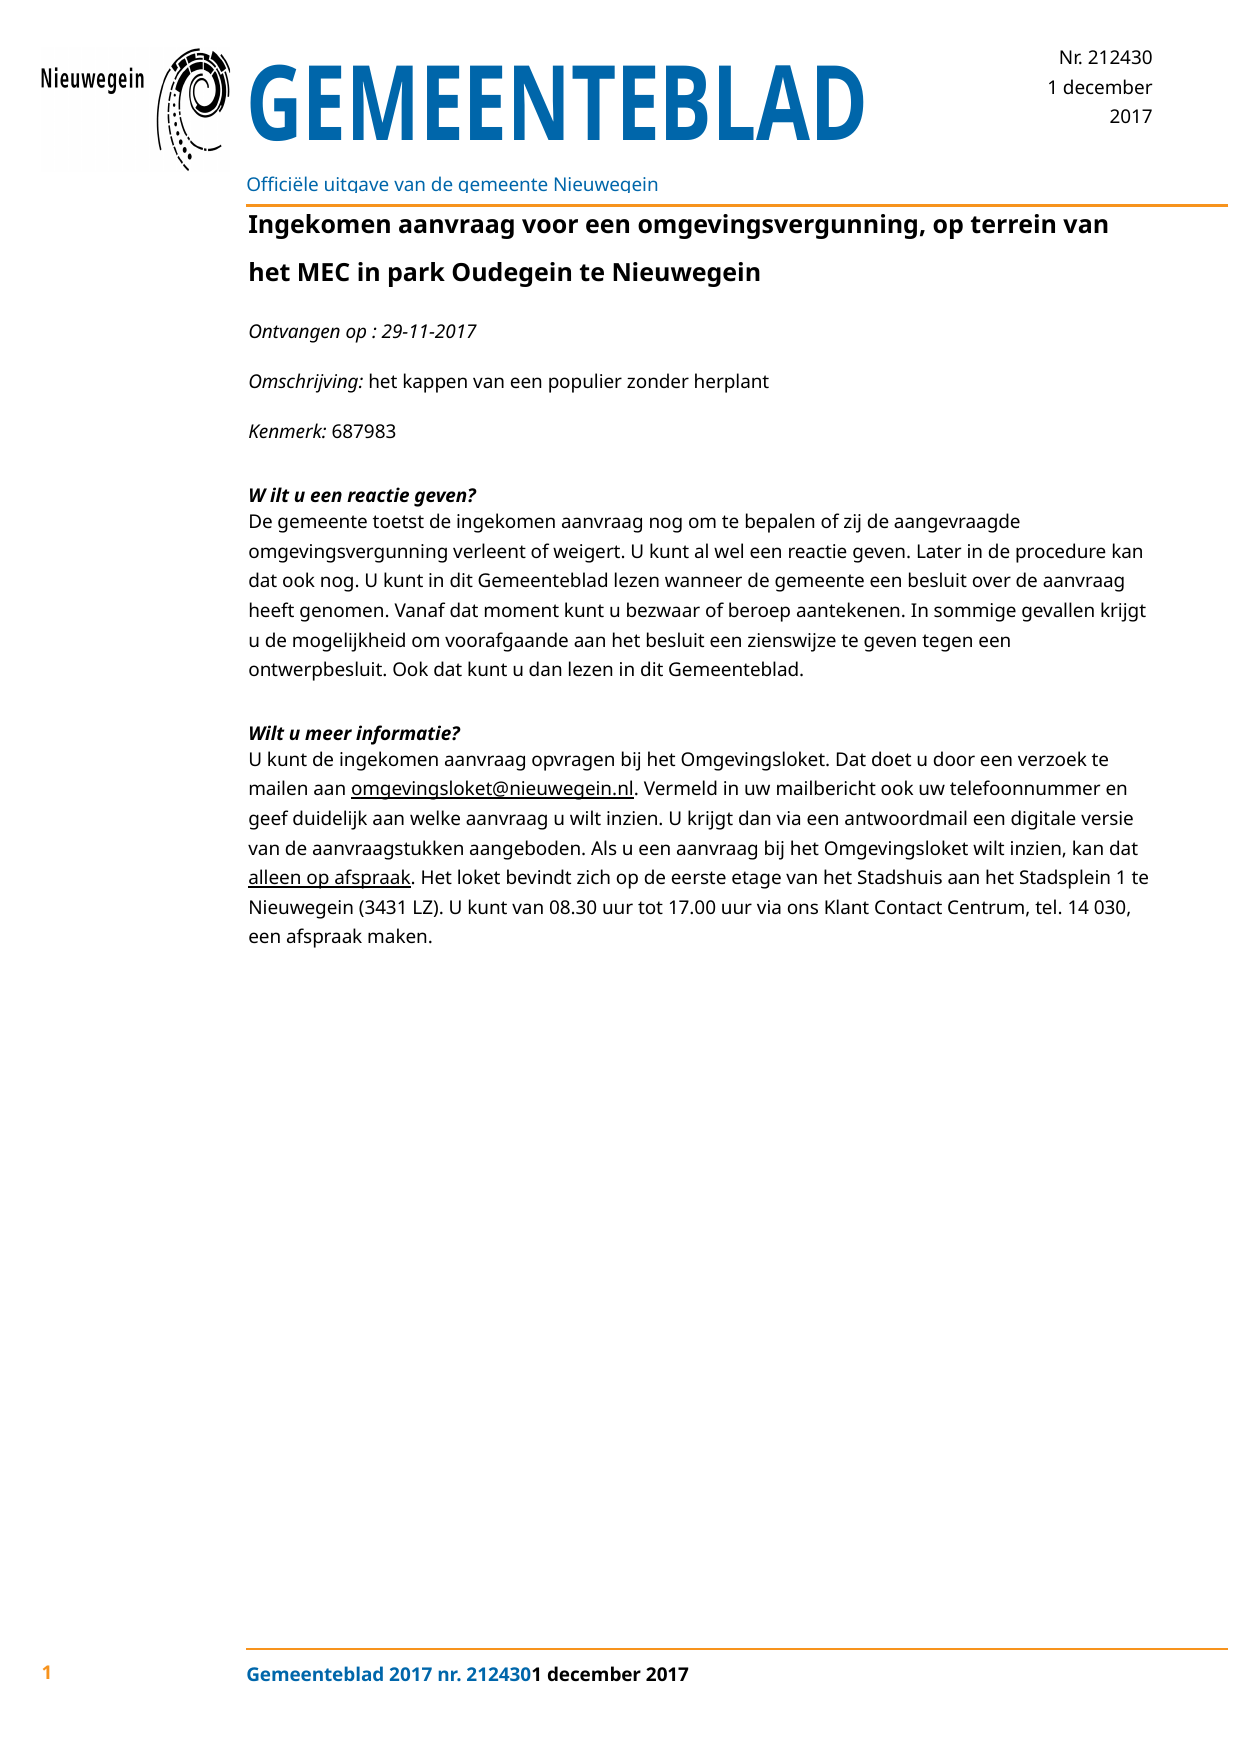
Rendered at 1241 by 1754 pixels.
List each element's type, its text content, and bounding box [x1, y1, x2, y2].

text U kunt de ingekomen aanvraag opvragen bij het Omgevingsloket. Dat doet u door een verzoek te mailen aan omgevingsloket@nieuwegein.nl. Vermeld in uw mailbericht ook uw telefoonnummer en geef duidelijk aan welke aanvraag u wilt inzien. U krijgt dan via een antwoordmail een digitale versie van de aanvraagstukken aangeboden. Als u een aanvraag bij het Omgevingsloket wilt inzien, kan dat alleen op afspraak. Het loket bevindt zich op de eerste etage van het Stadshuis aan het Stadsplein 1 te Nieuwegein (3431 LZ). U kunt van 08.30 uur tot 17.00 uur via ons Klant Contact Centrum, tel. 14 030, een afspraak maken. [248, 746, 1152, 949]
text W ilt u een reactie geven? [248, 483, 1152, 508]
picture [41, 47, 231, 172]
text Ontvangen op : 29-11-2017 [248, 318, 1152, 344]
text De gemeente toetst de ingekomen aanvraag nog om te bepalen of zij de aangevraagde omgevingsvergunning verleent of weigert. U kunt al wel een reactie geven. Later in de procedure kan dat ook nog. U kunt in dit Gemeenteblad lezen wanneer de gemeente een besluit over de aanvraag heeft genomen. Vanaf dat moment kunt u bezwaar of beroep aantekenen. In sommige gevallen krijgt u de mogelijkheid om voorafgaande aan het besluit een zienswijze te geven tegen een ontwerpbesluit. Ook dat kunt u dan lezen in dit Gemeenteblad. [248, 508, 1152, 682]
text Ingekomen aanvraag voor een omgevingsvergunning, op terrein van het MEC in park Oudegein te Nieuwegein [248, 207, 1152, 288]
text Kenmerk: 687983 [248, 419, 1152, 444]
text Wilt u meer informatie? [248, 720, 1152, 746]
text Omschrijving: het kappen van een populier zonder herplant [248, 368, 1152, 394]
